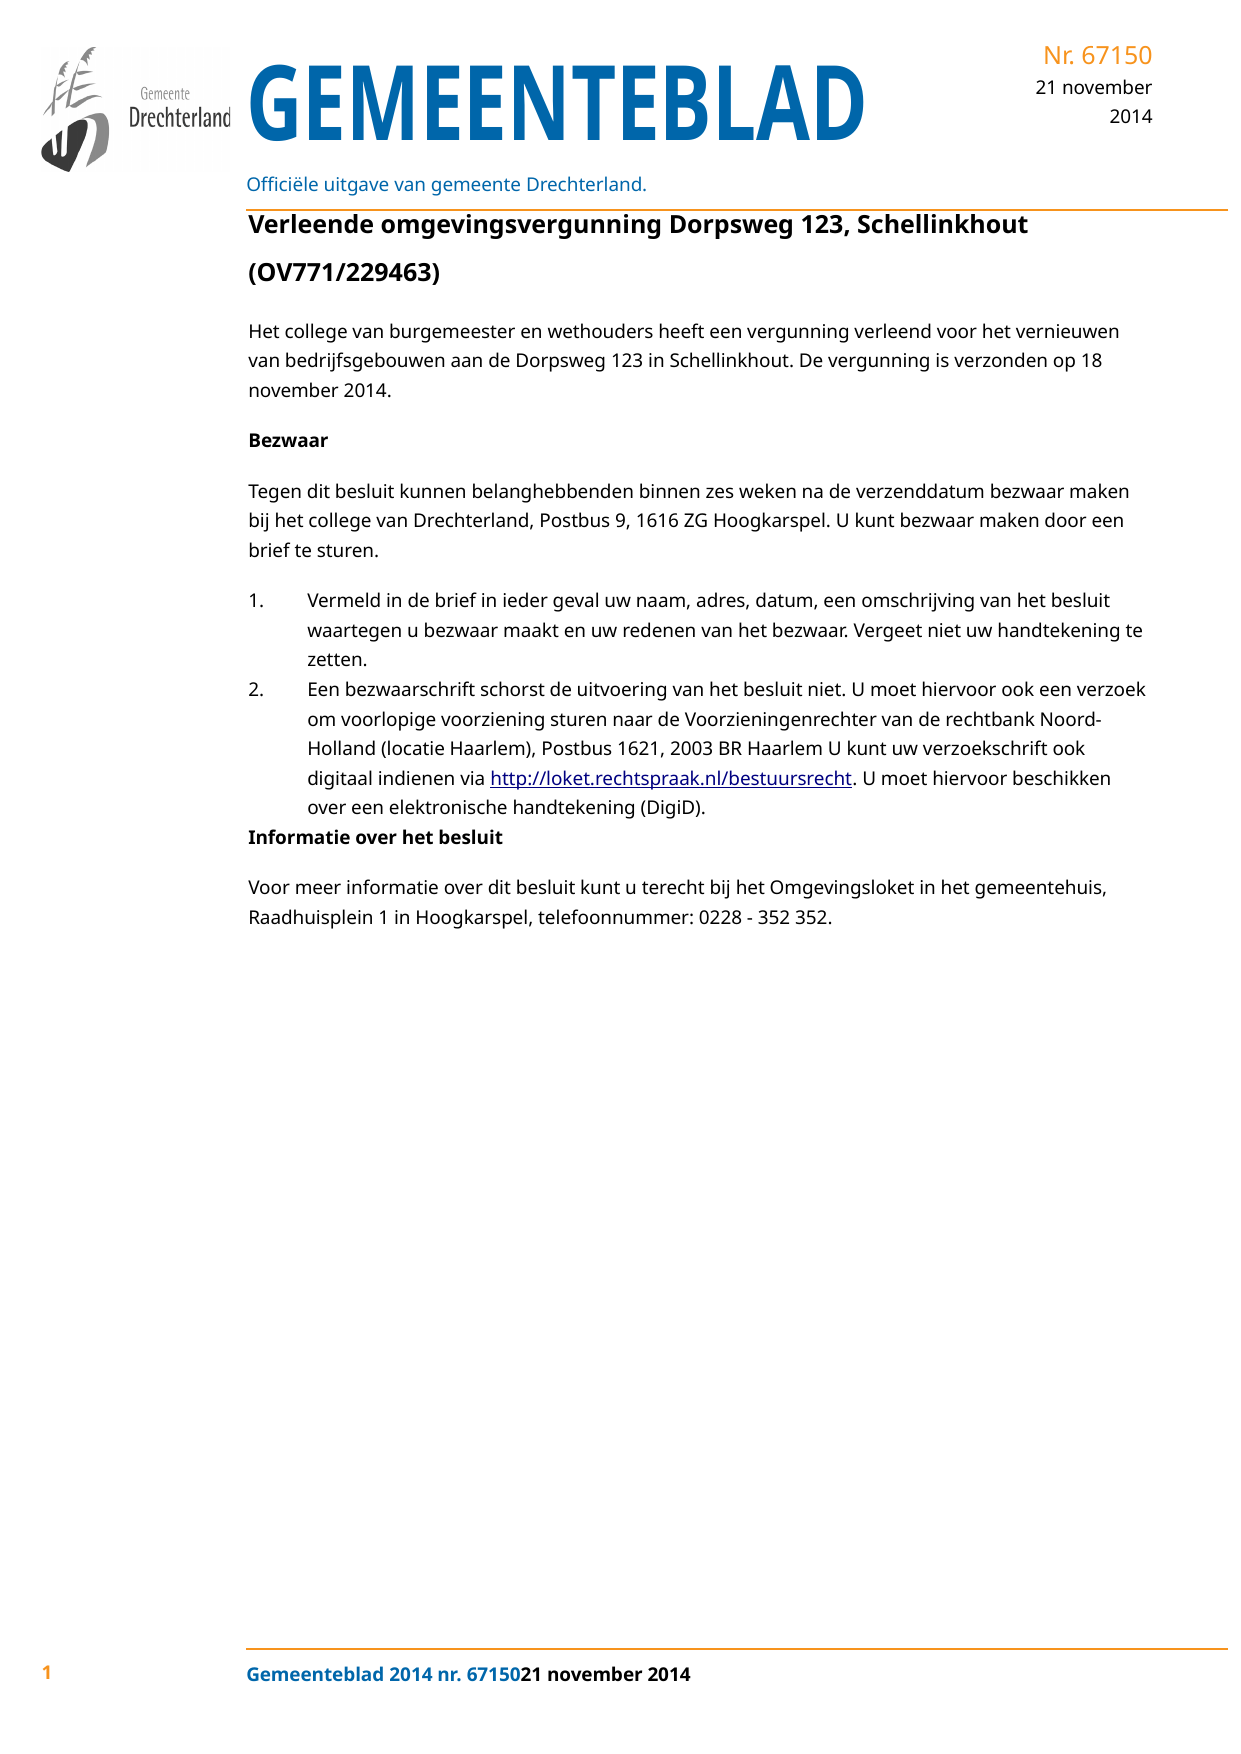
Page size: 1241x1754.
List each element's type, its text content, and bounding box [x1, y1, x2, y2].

picture [41, 47, 231, 172]
text Tegen dit besluit kunnen belanghebbenden binnen zes weken na de verzenddatum bezwaar maken bij het college van Drechterland, Postbus 9, 1616 ZG Hoogkarspel. U kunt bezwaar maken door een brief te sturen. [248, 478, 1152, 563]
text Het college van burgemeester en wethouders heeft een vergunning verleend voor het vernieuwen van bedrijfsgebouwen aan de Dorpsweg 123 in Schellinkhout. De vergunning is verzonden op 18 november 2014. [248, 318, 1152, 403]
list Vermeld in de brief in ieder geval uw naam, adres, datum, een omschrijving van het besluit waartegen u bezwaar maakt en uw redenen van het bezwaar. Vergeet niet uw handtekening te zetten. [248, 587, 1152, 672]
text Voor meer informatie over dit besluit kunt u terecht bij het Omgevingsloket in het gemeentehuis, Raadhuisplein 1 in Hoogkarspel, telefoonnummer: 0228 - 352 352. [248, 874, 1152, 930]
text Verleende omgevingsvergunning Dorpsweg 123, Schellinkhout (OV771/229463) [248, 211, 1152, 288]
text Informatie over het besluit [248, 824, 1152, 850]
list Een bezwaarschrift schorst de uitvoering van het besluit niet. U moet hiervoor ook een verzoek om voorlopige voorziening sturen naar de Voorzieningenrechter van de rechtbank Noord-Holland (locatie Haarlem), Postbus 1621, 2003 BR Haarlem U kunt uw verzoekschrift ook digitaal indienen via http://loket.rechtspraak.nl/bestuursrecht. U moet hiervoor beschikken over een elektronische handtekening (DigiD). [248, 676, 1152, 820]
text Bezwaar [248, 427, 1152, 453]
